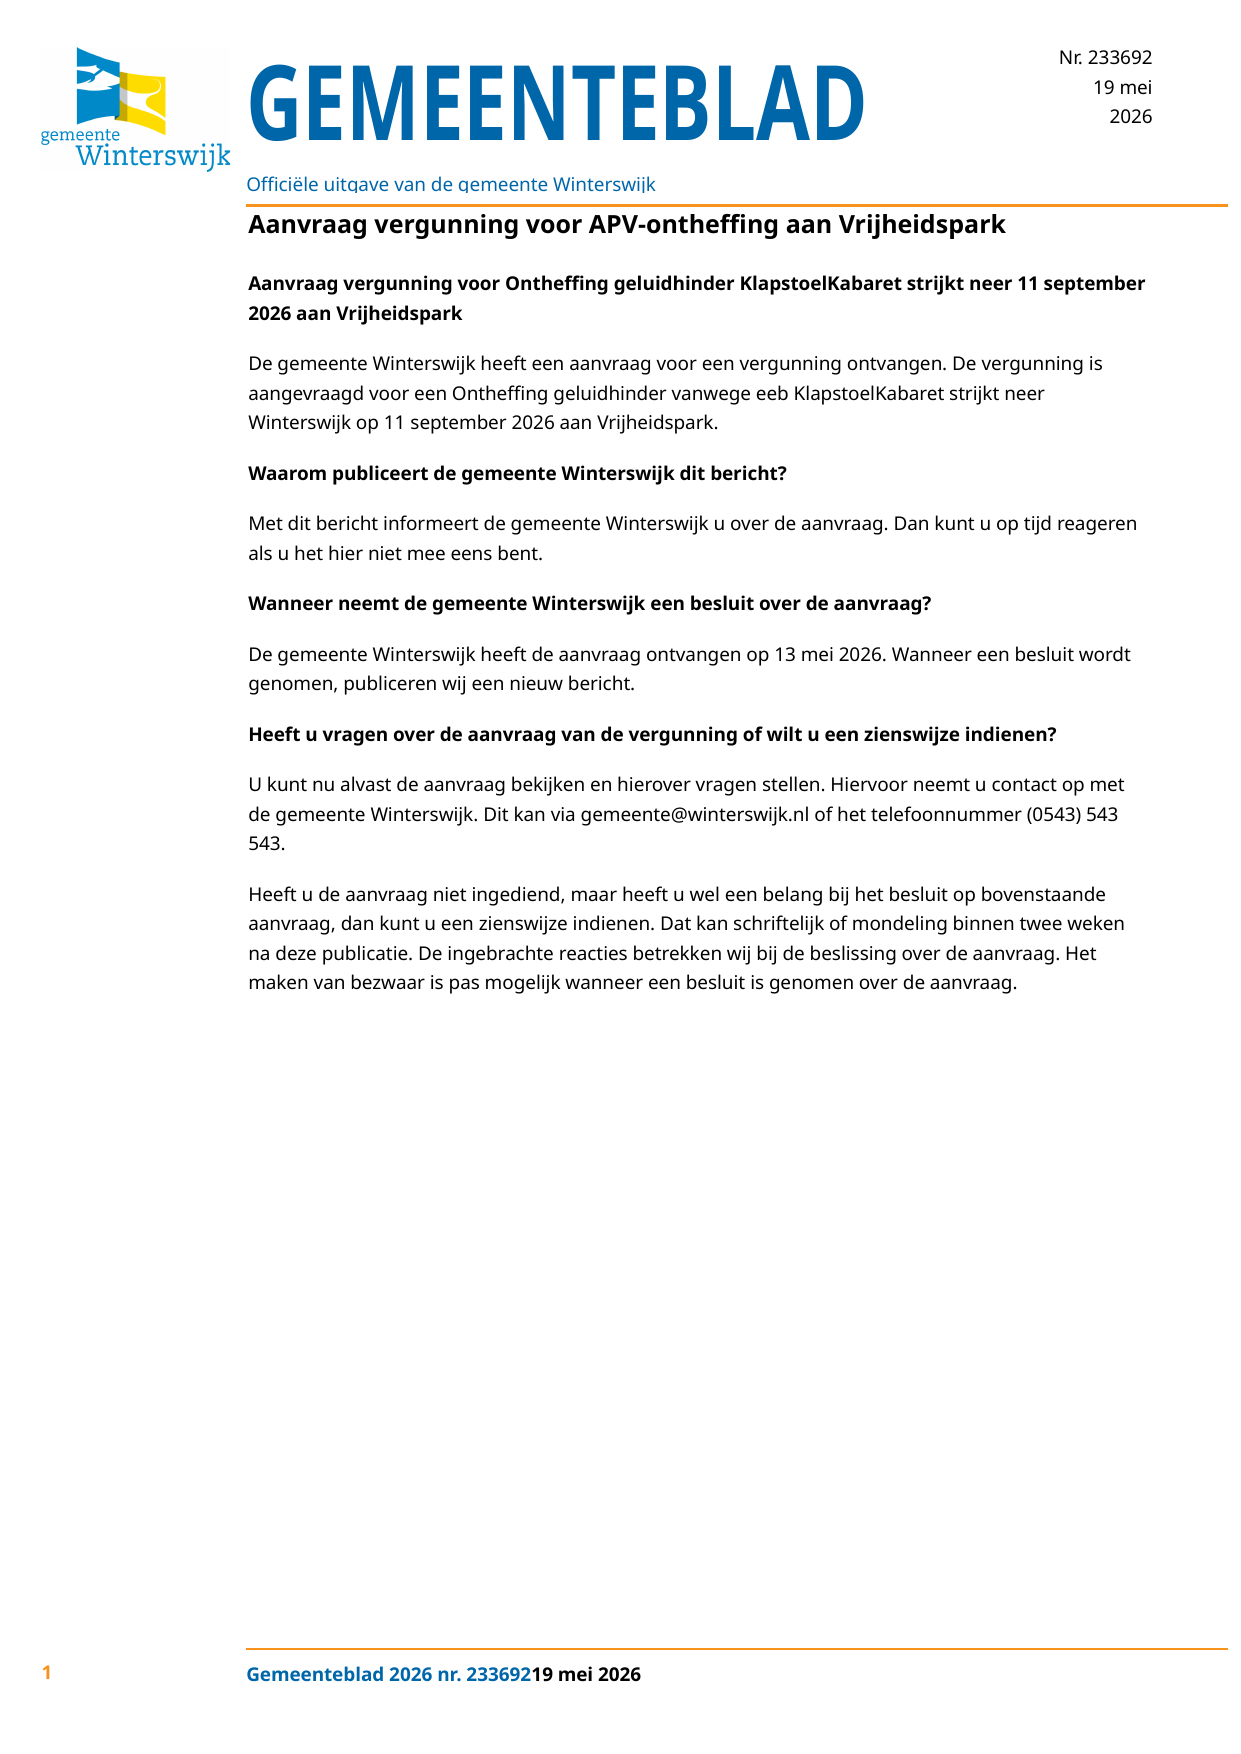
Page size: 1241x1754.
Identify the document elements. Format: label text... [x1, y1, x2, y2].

text Aanvraag vergunning voor Ontheffing geluidhinder KlapstoelKabaret strijkt neer 11 september 2026 aan Vrijheidspark [248, 270, 1152, 326]
text De gemeente Winterswijk heeft de aanvraag ontvangen op 13 mei 2026. Wanneer een besluit wordt genomen, publiceren wij een nieuw bericht. [248, 641, 1152, 696]
text U kunt nu alvast de aanvraag bekijken en hierover vragen stellen. Hiervoor neemt u contact op met de gemeente Winterswijk. Dit kan via gemeente@winterswijk.nl of het telefoonnummer (0543) 543 543. [248, 771, 1152, 856]
text Met dit bericht informeert de gemeente Winterswijk u over de aanvraag. Dan kunt u op tijd reageren als u het hier niet mee eens bent. [248, 510, 1152, 566]
text De gemeente Winterswijk heeft een aanvraag voor een vergunning ontvangen. De vergunning is aangevraagd voor een Ontheffing geluidhinder vanwege eeb KlapstoelKabaret strijkt neer Winterswijk op 11 september 2026 aan Vrijheidspark. [248, 350, 1152, 435]
text Waarom publiceert de gemeente Winterswijk dit bericht? [248, 460, 1152, 486]
text Heeft u vragen over de aanvraag van de vergunning of wilt u een zienswijze indienen? [248, 721, 1152, 746]
text Aanvraag vergunning voor APV-ontheffing aan Vrijheidspark [248, 207, 1152, 241]
picture [41, 47, 231, 172]
text Heeft u de aanvraag niet ingediend, maar heeft u wel een belang bij het besluit op bovenstaande aanvraag, dan kunt u een zienswijze indienen. Dat kan schriftelijk of mondeling binnen twee weken na deze publicatie. De ingebrachte reacties betrekken wij bij de beslissing over de aanvraag. Het maken van bezwaar is pas mogelijk wanneer een besluit is genomen over de aanvraag. [248, 881, 1152, 995]
picture [225, 153, 231, 162]
text Wanneer neemt de gemeente Winterswijk een besluit over de aanvraag? [248, 590, 1152, 616]
